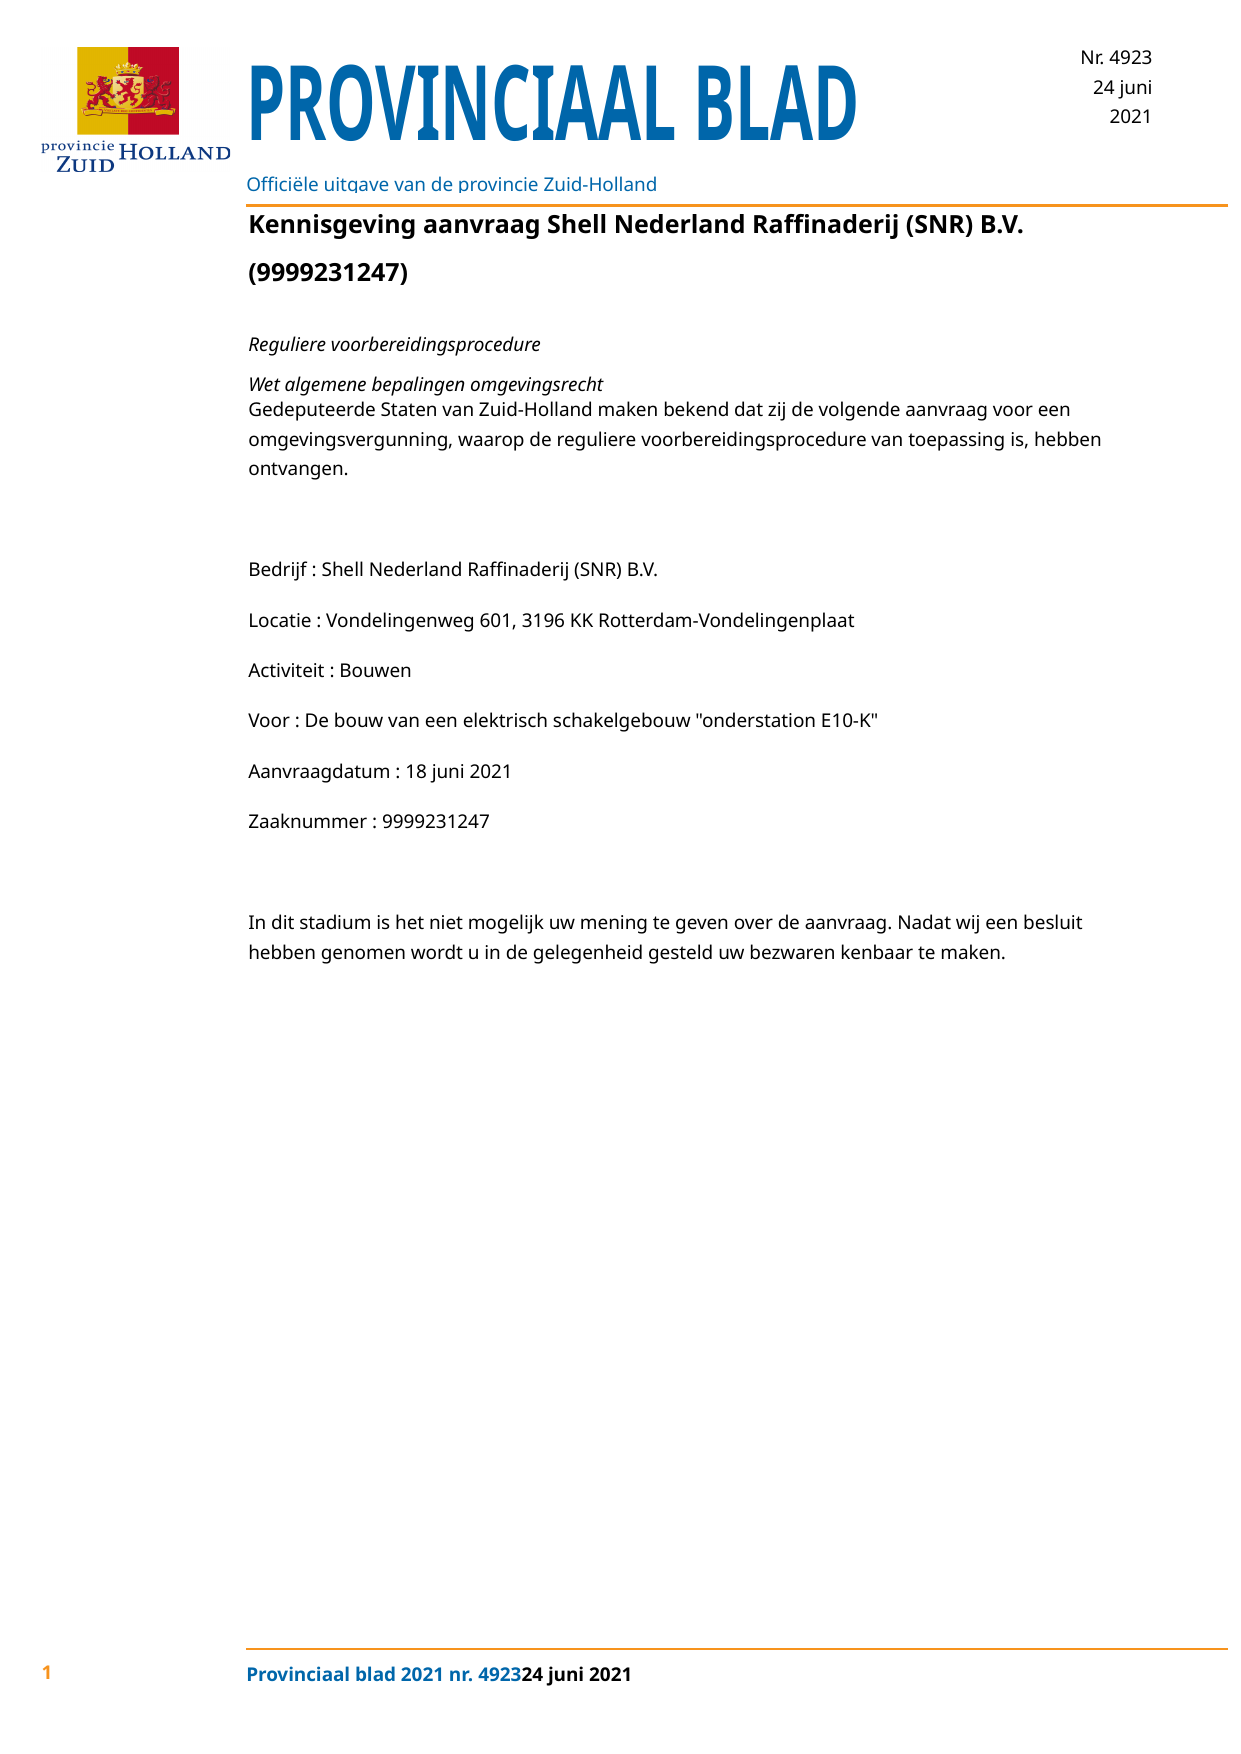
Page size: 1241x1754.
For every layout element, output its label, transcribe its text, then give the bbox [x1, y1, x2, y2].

text Aanvraagdatum : 18 juni 2021 [248, 758, 1152, 784]
text Zaaknummer : 9999231247 [248, 808, 1152, 834]
picture [41, 47, 231, 172]
text Activiteit : Bouwen [248, 657, 1152, 683]
text Locatie : Vondelingenweg 601, 3196 KK Rotterdam-Vondelingenplaat [248, 607, 1152, 633]
text Gedeputeerde Staten van Zuid-Holland maken bekend dat zij de volgende aanvraag voor een omgevingsvergunning, waarop de reguliere voorbereidingsprocedure van toepassing is, hebben ontvangen. [248, 396, 1152, 481]
text Wet algemene bepalingen omgevingsrecht [248, 371, 1152, 396]
text Voor : De bouw van een elektrisch schakelgebouw "onderstation E10-K" [248, 708, 1152, 733]
text In dit stadium is het niet mogelijk uw mening te geven over de aanvraag. Nadat wij een besluit hebben genomen wordt u in de gelegenheid gesteld uw bezwaren kenbaar te maken. [248, 909, 1152, 965]
text Reguliere voorbereidingsprocedure [248, 331, 1152, 357]
text Bedrijf : Shell Nederland Raffinaderij (SNR) B.V. [248, 556, 1152, 582]
text Kennisgeving aanvraag Shell Nederland Raffinaderij (SNR) B.V. (9999231247) [248, 207, 1152, 288]
